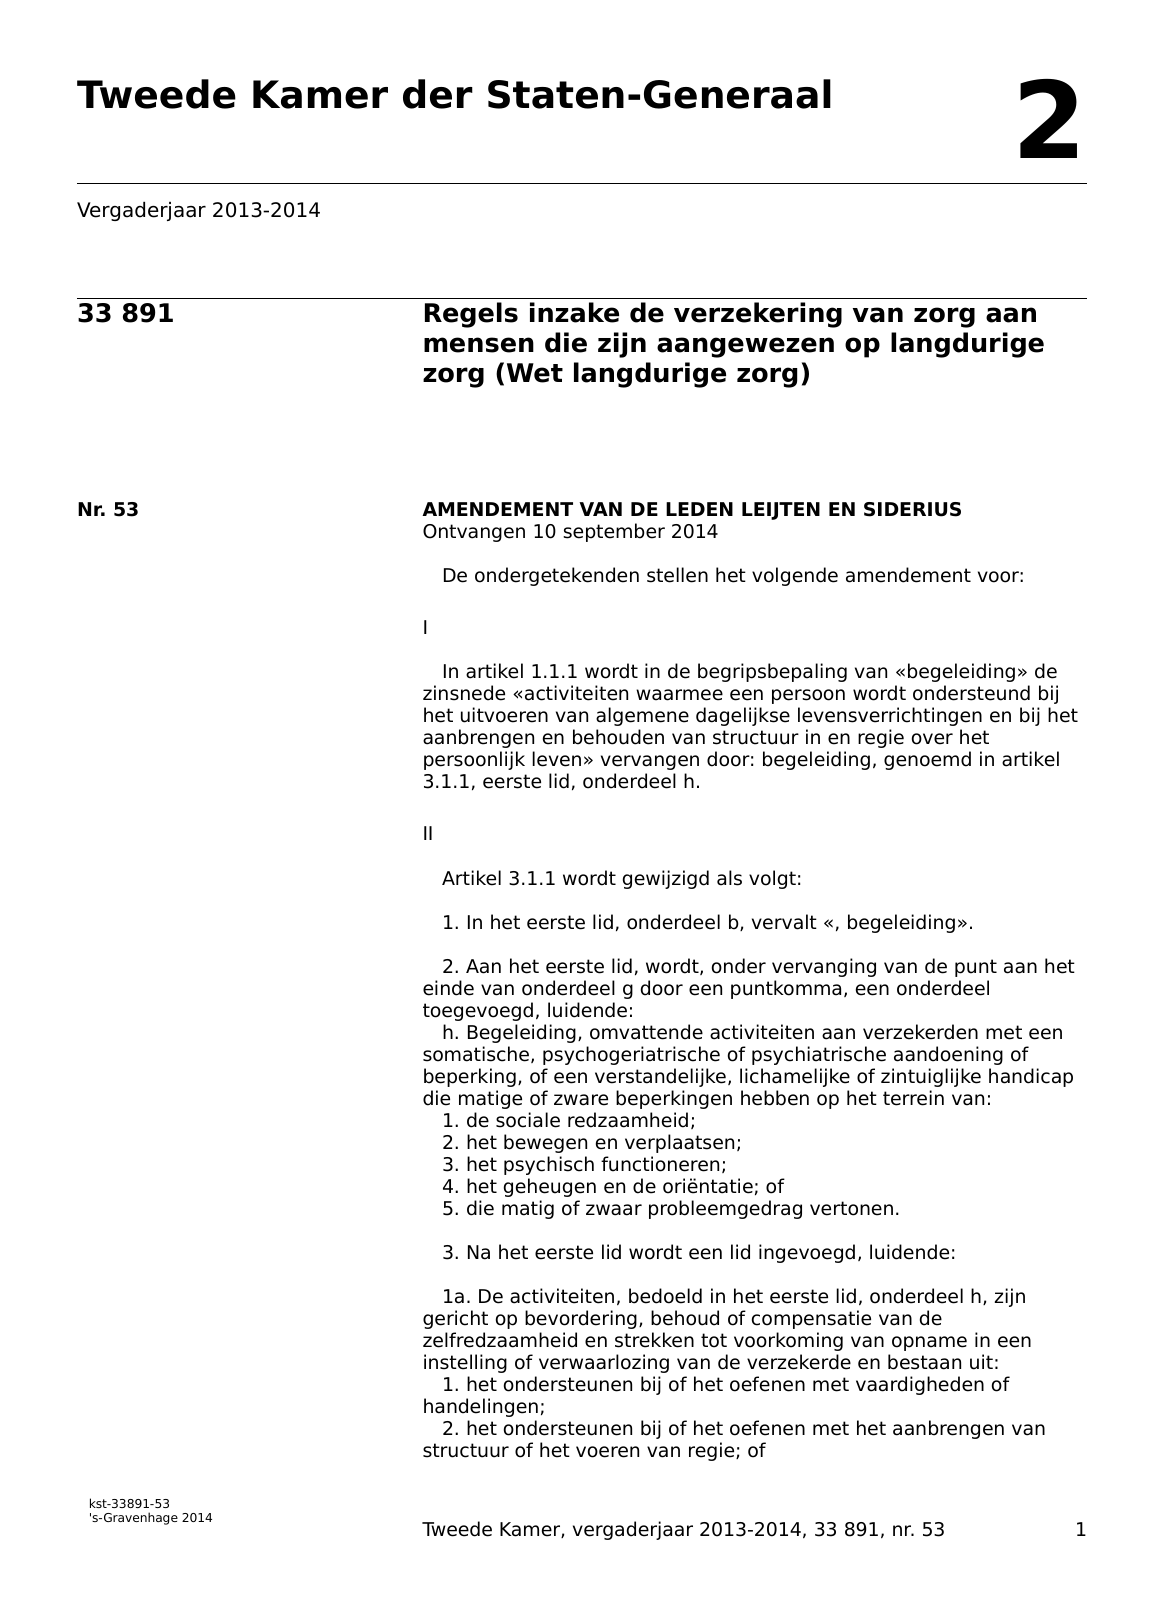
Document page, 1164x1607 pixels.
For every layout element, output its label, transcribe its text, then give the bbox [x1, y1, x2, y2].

text kst-33891-53 [88, 1497, 323, 1511]
text 2. het bewegen en verplaatsen; [422, 1132, 1087, 1153]
subtitle 33 891 Regels inzake de verzekering van zorg aan mensen die zijn aangewezen op langdurige zorg (Wet langdurige zorg) [77, 299, 1087, 388]
text Ontvangen 10 september 2014 [422, 521, 1087, 543]
text Artikel 3.1.1 wordt gewijzigd als volgt: [422, 867, 1087, 889]
text 5. die matig of zwaar probleemgedrag vertonen. [422, 1197, 1087, 1219]
text 4. het geheugen en de oriëntatie; of [422, 1176, 1087, 1197]
subtitle Nr. 53 AMENDEMENT VAN DE LEDEN LEIJTEN EN SIDERIUS [77, 499, 1087, 521]
text 2. het ondersteunen bij of het oefenen met het aanbrengen van structuur of het voeren van regie; of [422, 1418, 1087, 1462]
subtitle I [422, 617, 1087, 639]
table_cell Vergaderjaar 2013-2014 [77, 184, 1087, 298]
table_header Tweede Kamer der Staten-Generaal [77, 59, 886, 183]
text In artikel 1.1.1 wordt in de begripsbepaling van «begeleiding» de zinsnede «activiteiten waarmee een persoon wordt ondersteund bij het uitvoeren van algemene dagelijkse levensverrichtingen en bij het aanbrengen en behouden van structuur in en regie over het persoonlijk leven» vervangen door: begeleiding, genoemd in artikel 3.1.1, eerste lid, onderdeel h. [422, 661, 1087, 793]
text 1a. De activiteiten, bedoeld in het eerste lid, onderdeel h, zijn gericht op bevordering, behoud of compensatie van de zelfredzaamheid en strekken tot voorkoming van opname in een instelling of verwaarlozing van de verzekerde en bestaan uit: [422, 1286, 1087, 1374]
text 2. Aan het eerste lid, wordt, onder vervanging van de punt aan het einde van onderdeel g door een puntkomma, een onderdeel toegevoegd, luidende: [422, 956, 1087, 1022]
text 3. Na het eerste lid wordt een lid ingevoegd, luidende: [422, 1242, 1087, 1264]
text 1. In het eerste lid, onderdeel b, vervalt «, begeleiding». [422, 912, 1087, 933]
text 3. het psychisch functioneren; [422, 1153, 1087, 1176]
subtitle II [422, 823, 1087, 845]
text h. Begeleiding, omvattende activiteiten aan verzekerden met een somatische, psychogeriatrische of psychiatrische aandoening of beperking, of een verstandelijke, lichamelijke of zintuiglijke handicap die matige of zware beperkingen hebben op het terrein van: [422, 1022, 1087, 1109]
text 's-Gravenhage 2014 [88, 1511, 323, 1525]
text 1. het ondersteunen bij of het oefenen met vaardigheden of handelingen; [422, 1374, 1087, 1418]
text 1. de sociale redzaamheid; [422, 1109, 1087, 1132]
table_header 2 [886, 59, 1087, 183]
text De ondergetekenden stellen het volgende amendement voor: [422, 565, 1087, 587]
